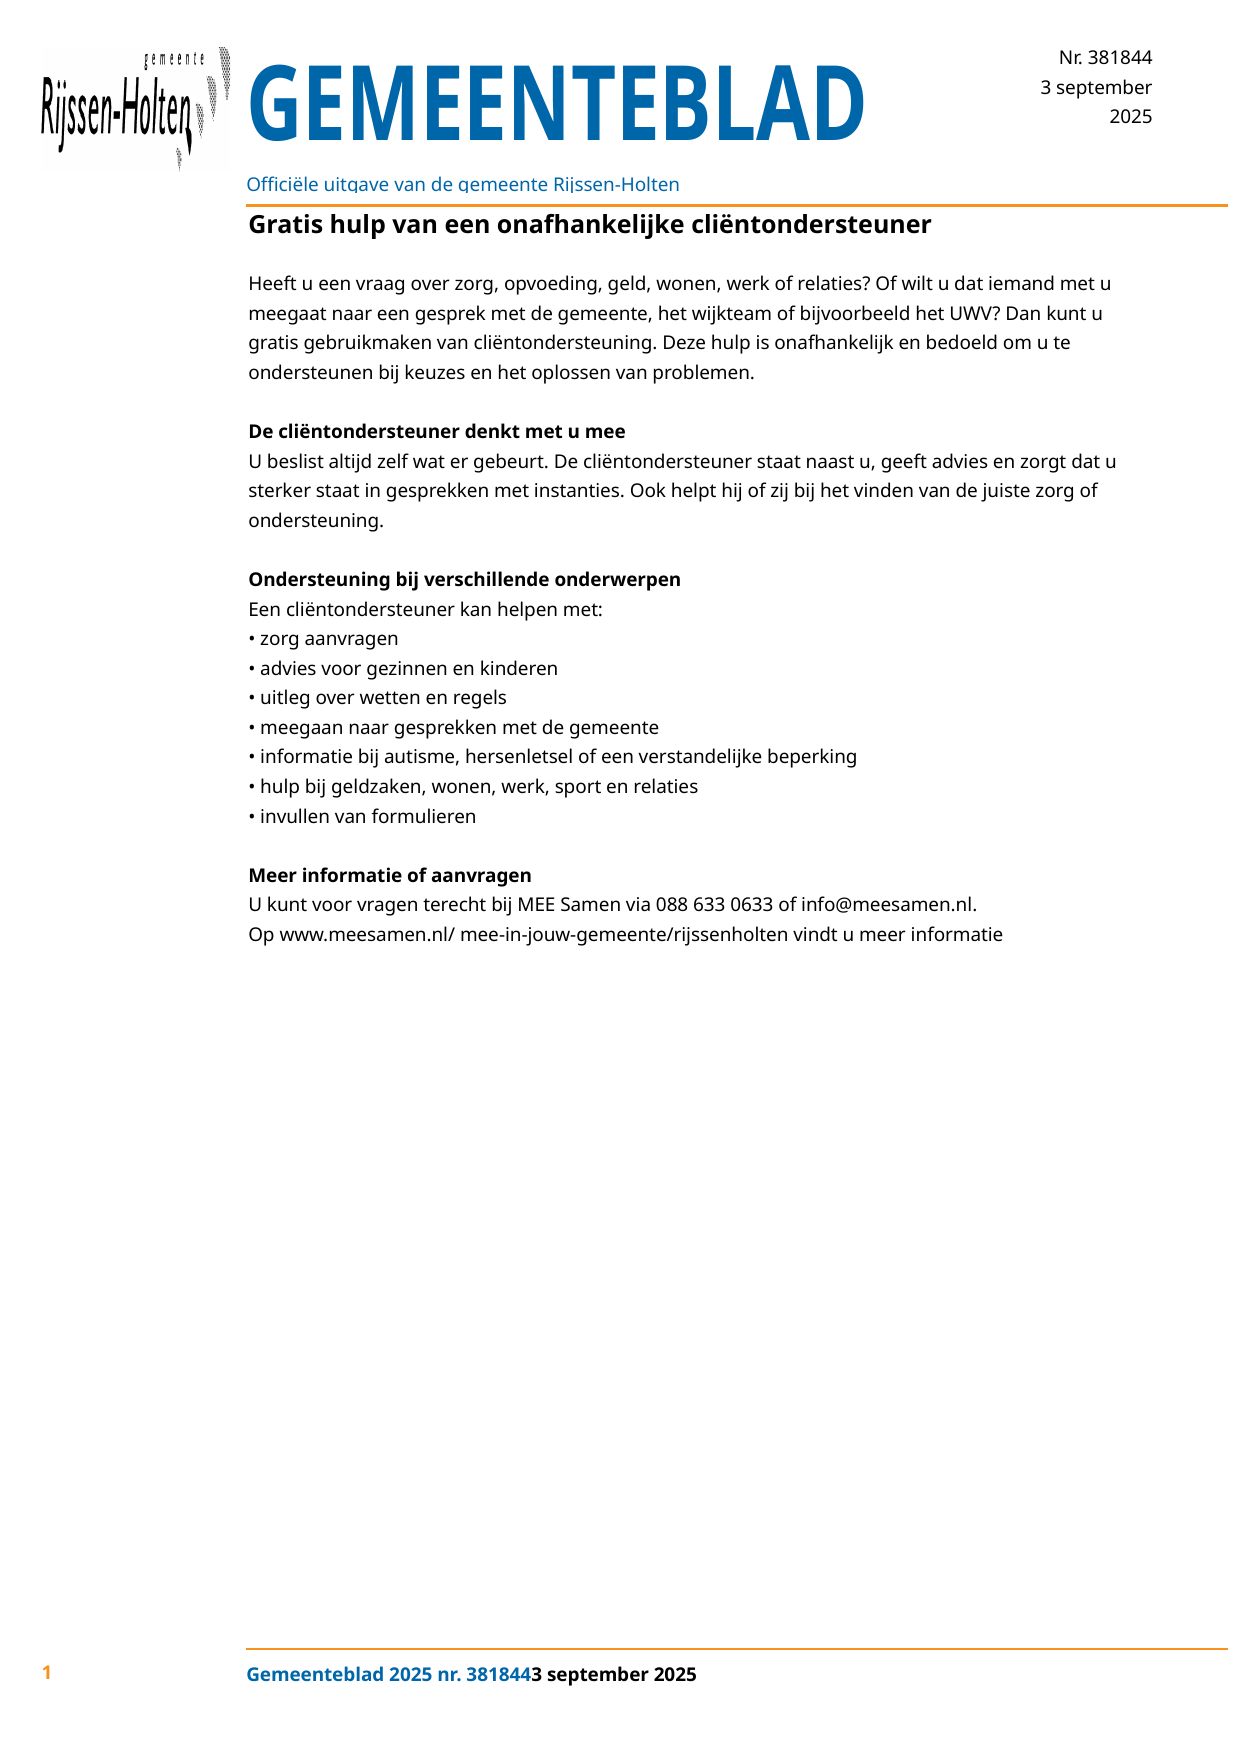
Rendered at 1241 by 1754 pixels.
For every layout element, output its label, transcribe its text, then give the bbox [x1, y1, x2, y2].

text Meer informatie of aanvragen [248, 862, 1152, 888]
text Op www.meesamen.nl/ mee-in-jouw-gemeente/rijssenholten vindt u meer informatie [248, 921, 1152, 947]
text • invullen van formulieren [248, 803, 1152, 828]
text U kunt voor vragen terecht bij MEE Samen via 088 633 0633 of info@meesamen.nl. [248, 892, 1152, 917]
text De cliëntondersteuner denkt met u mee [248, 418, 1152, 444]
text • informatie bij autisme, hersenletsel of een verstandelijke beperking [248, 744, 1152, 769]
text • uitleg over wetten en regels [248, 684, 1152, 710]
text U beslist altijd zelf wat er gebeurt. De cliëntondersteuner staat naast u, geeft advies en zorgt dat u sterker staat in gesprekken met instanties. Ook helpt hij of zij bij het vinden van de juiste zorg of ondersteuning. [248, 448, 1152, 533]
picture [41, 47, 231, 172]
text Een cliëntondersteuner kan helpen met: [248, 596, 1152, 621]
text • zorg aanvragen [248, 625, 1152, 651]
text • advies voor gezinnen en kinderen [248, 655, 1152, 681]
text Heeft u een vraag over zorg, opvoeding, geld, wonen, werk of relaties? Of wilt u dat iemand met u meegaat naar een gesprek met de gemeente, het wijkteam of bijvoorbeeld het UWV? Dan kunt u gratis gebruikmaken van cliëntondersteuning. Deze hulp is onafhankelijk en bedoeld om u te ondersteunen bij keuzes en het oplossen van problemen. [248, 270, 1152, 385]
text • meegaan naar gesprekken met de gemeente [248, 714, 1152, 740]
text • hulp bij geldzaken, wonen, werk, sport en relaties [248, 773, 1152, 799]
text Ondersteuning bij verschillende onderwerpen [248, 566, 1152, 592]
text Gratis hulp van een onafhankelijke cliëntondersteuner [248, 207, 1152, 241]
